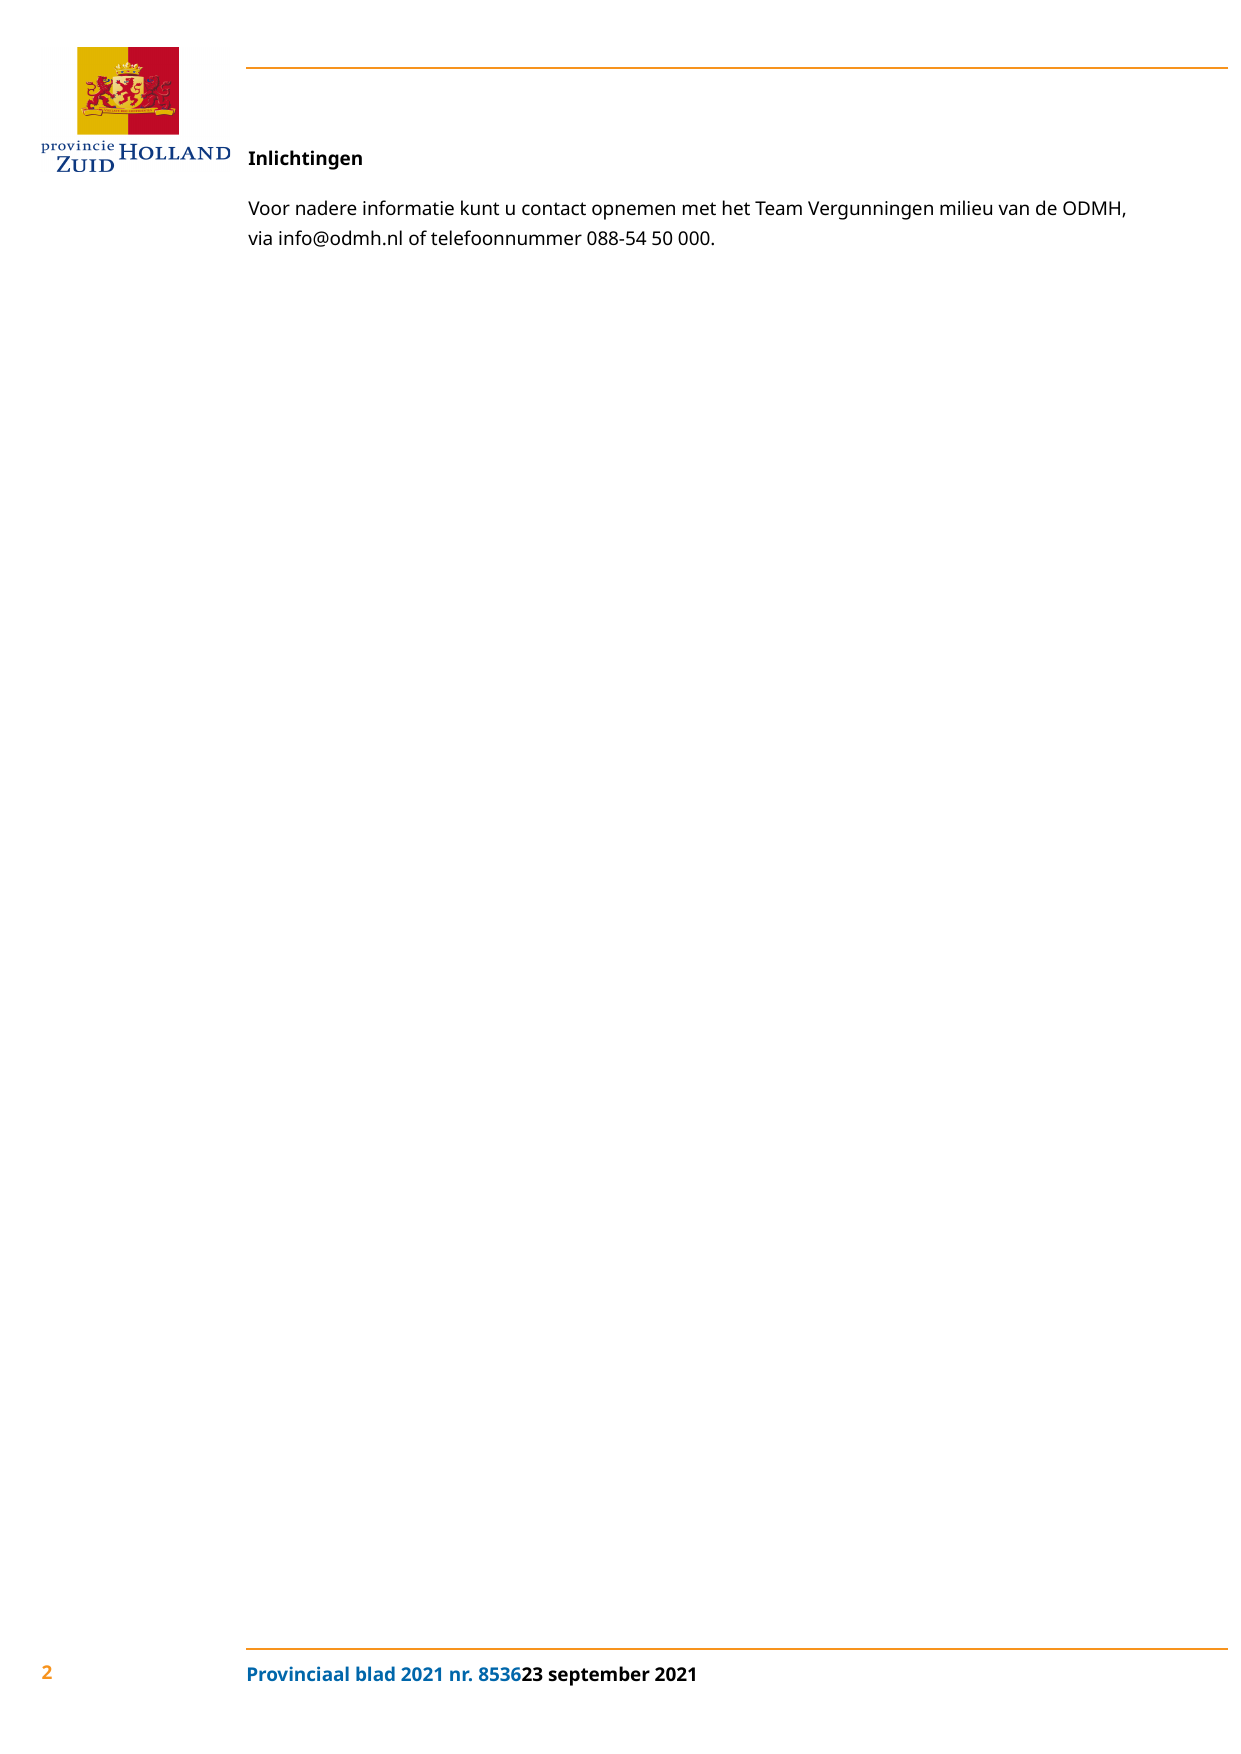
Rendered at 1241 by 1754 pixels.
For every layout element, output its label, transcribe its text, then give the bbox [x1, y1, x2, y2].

text Voor nadere informatie kunt u contact opnemen met het Team Vergunningen milieu van de ODMH, via info@odmh.nl of telefoonnummer 088-54 50 000. [248, 196, 1152, 251]
text Inlichtingen [248, 145, 1152, 171]
picture [41, 47, 231, 172]
